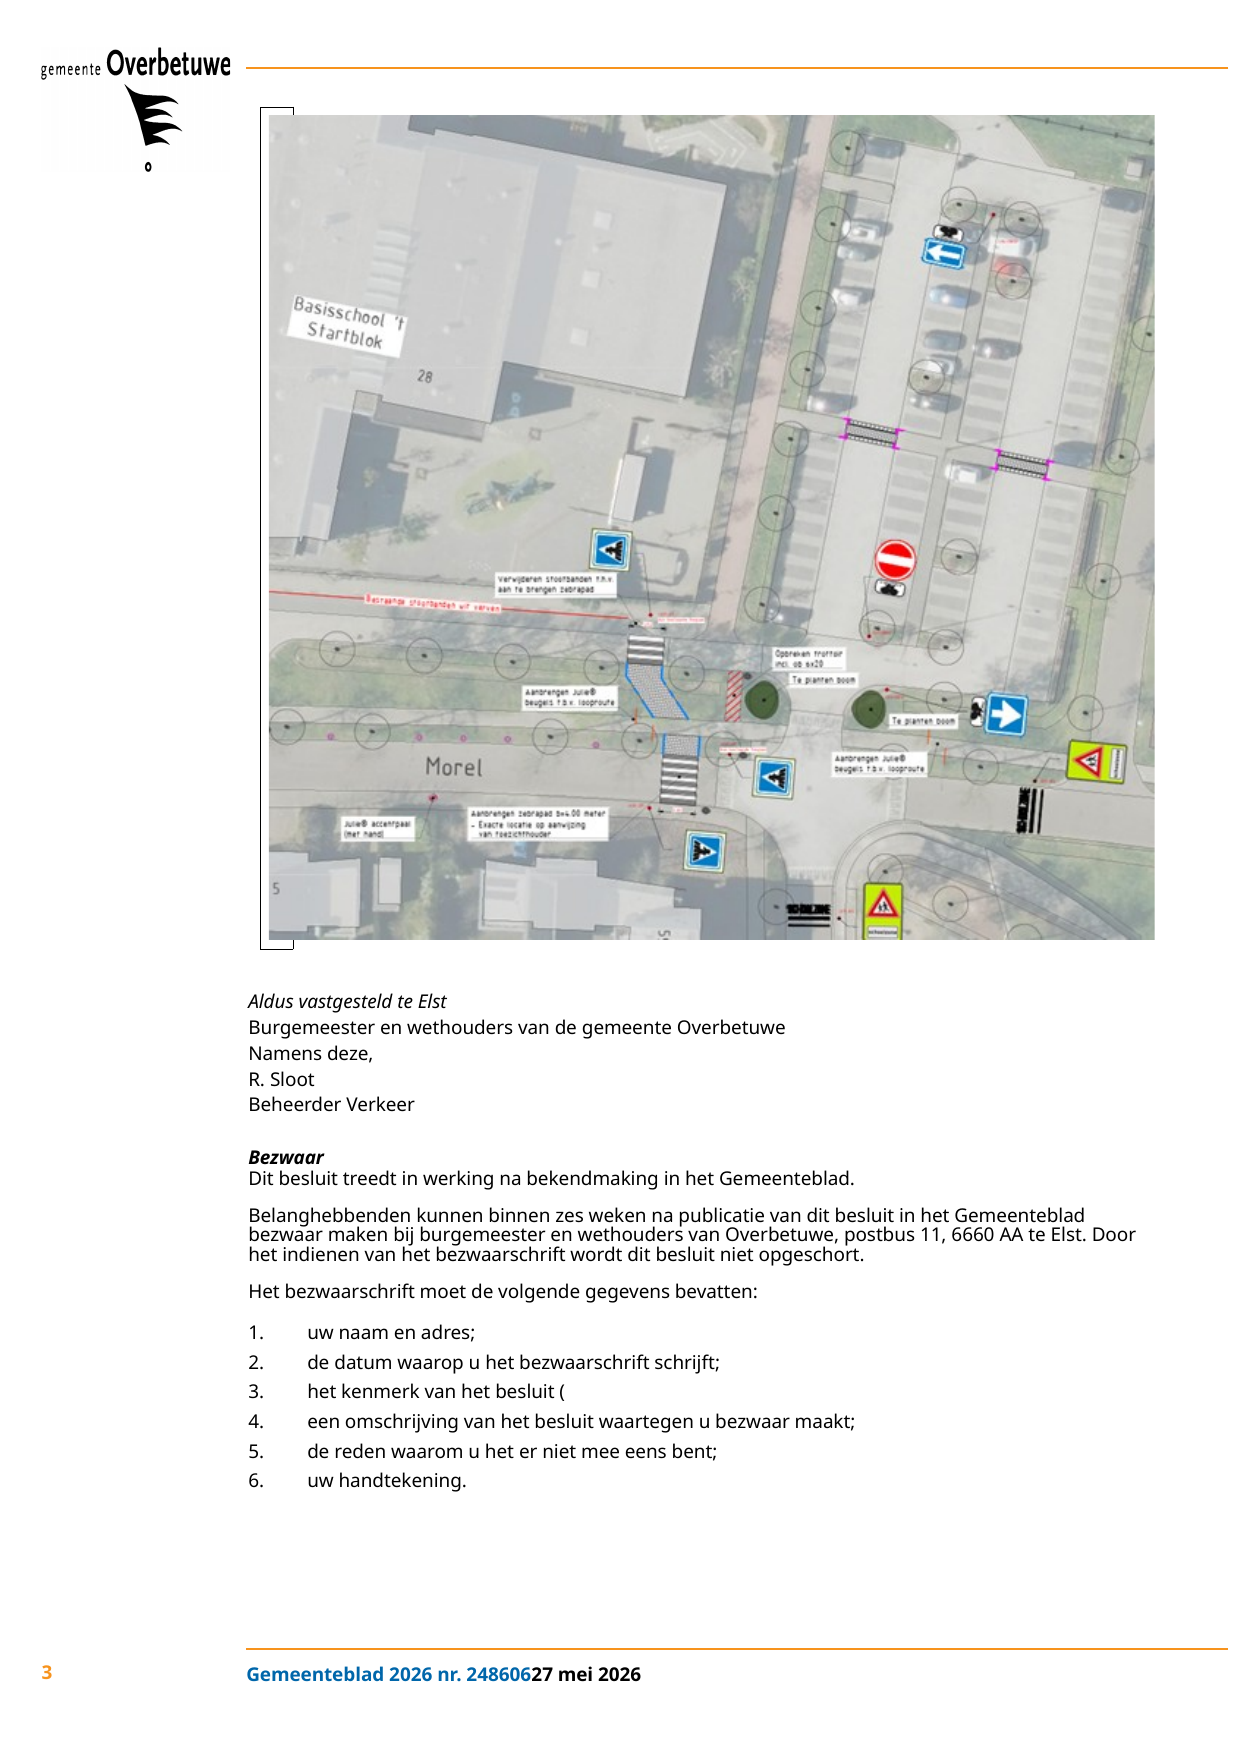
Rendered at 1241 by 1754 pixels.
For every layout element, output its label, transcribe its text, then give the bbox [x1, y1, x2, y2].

list de datum waarop u het bezwaarschrift schrijft; [248, 1349, 1152, 1375]
text Burgemeester en wethouders van de gemeente Overbetuwe [248, 1014, 1152, 1040]
picture [41, 47, 231, 172]
picture [268, 115, 1155, 940]
list het kenmerk van het besluit ( [248, 1379, 1152, 1404]
text Belanghebbenden kunnen binnen zes weken na publicatie van dit besluit in het Gemeenteblad bezwaar maken bij burgemeester en wethouders van Overbetuwe, postbus 11, 6660 AA te Elst. Door het indienen van het bezwaarschrift wordt dit besluit niet opgeschort. [248, 1207, 1152, 1265]
text Aldus vastgesteld te Elst [248, 988, 1152, 1014]
text Bezwaar [248, 1144, 1152, 1170]
text Beheerder Verkeer [248, 1091, 1152, 1117]
text Namens deze, [248, 1040, 1152, 1066]
text R. Sloot [248, 1066, 1152, 1091]
text Dit besluit treedt in werking na bekendmaking in het Gemeenteblad. [248, 1170, 1152, 1189]
list een omschrijving van het besluit waartegen u bezwaar maakt; [248, 1408, 1152, 1434]
list uw handtekening. [248, 1467, 1152, 1493]
list de reden waarom u het er niet mee eens bent; [248, 1438, 1152, 1464]
list uw naam en adres; [248, 1319, 1152, 1345]
text Het bezwaarschrift moet de volgende gegevens bevatten: [248, 1283, 1152, 1302]
